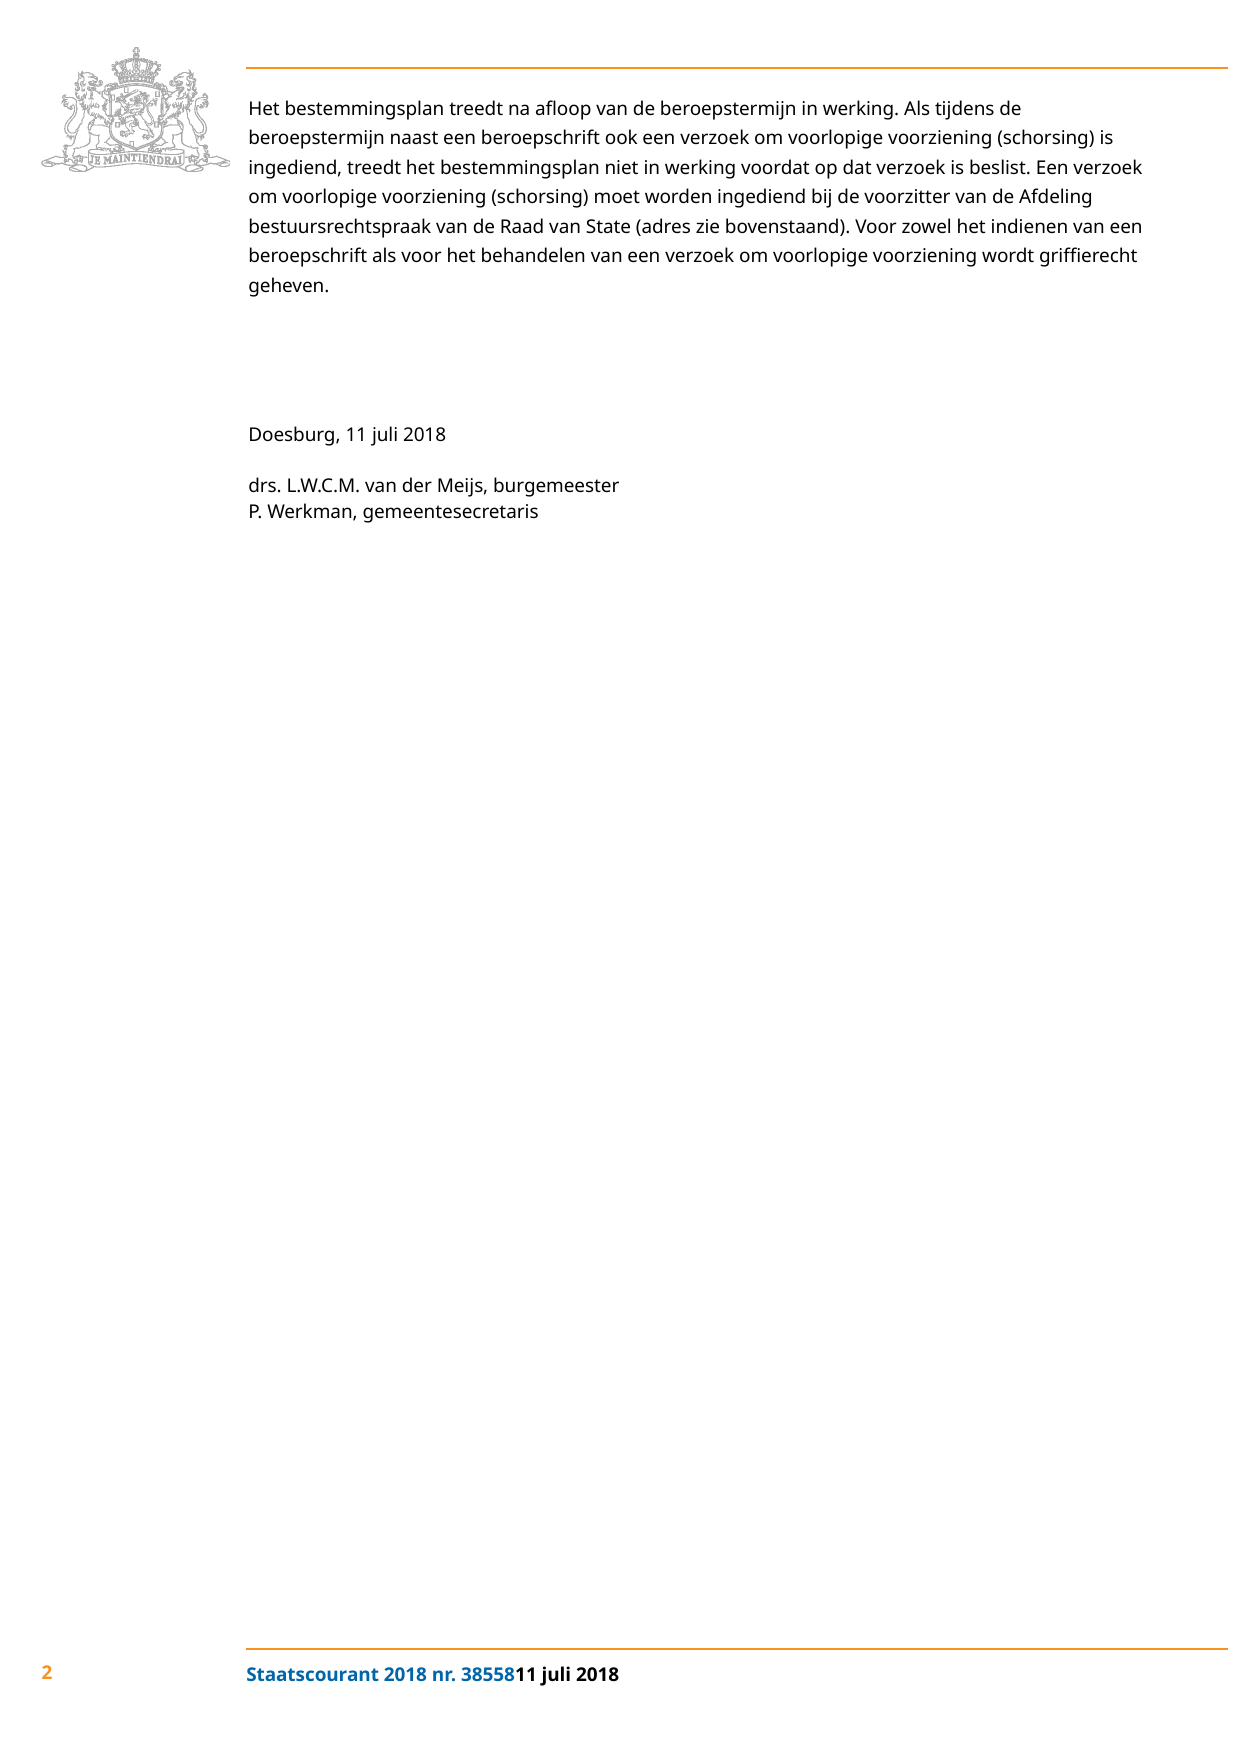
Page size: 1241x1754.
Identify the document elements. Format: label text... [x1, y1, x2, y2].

text Het bestemmingsplan treedt na afloop van de beroepstermijn in werking. Als tijdens de beroepstermijn naast een beroepschrift ook een verzoek om voorlopige voorziening (schorsing) is ingediend, treedt het bestemmingsplan niet in werking voordat op dat verzoek is beslist. Een verzoek om voorlopige voorziening (schorsing) moet worden ingediend bij de voorzitter van de Afdeling bestuursrechtspraak van de Raad van State (adres zie bovenstaand). Voor zowel het indienen van een beroepschrift als voor het behandelen van een verzoek om voorlopige voorziening wordt griffierecht geheven. [248, 95, 1152, 298]
picture [41, 47, 231, 172]
text Doesburg, 11 juli 2018 [248, 421, 1152, 447]
text drs. L.W.C.M. van der Meijs, burgemeester [248, 472, 1152, 498]
text P. Werkman, gemeentesecretaris [248, 498, 1152, 524]
